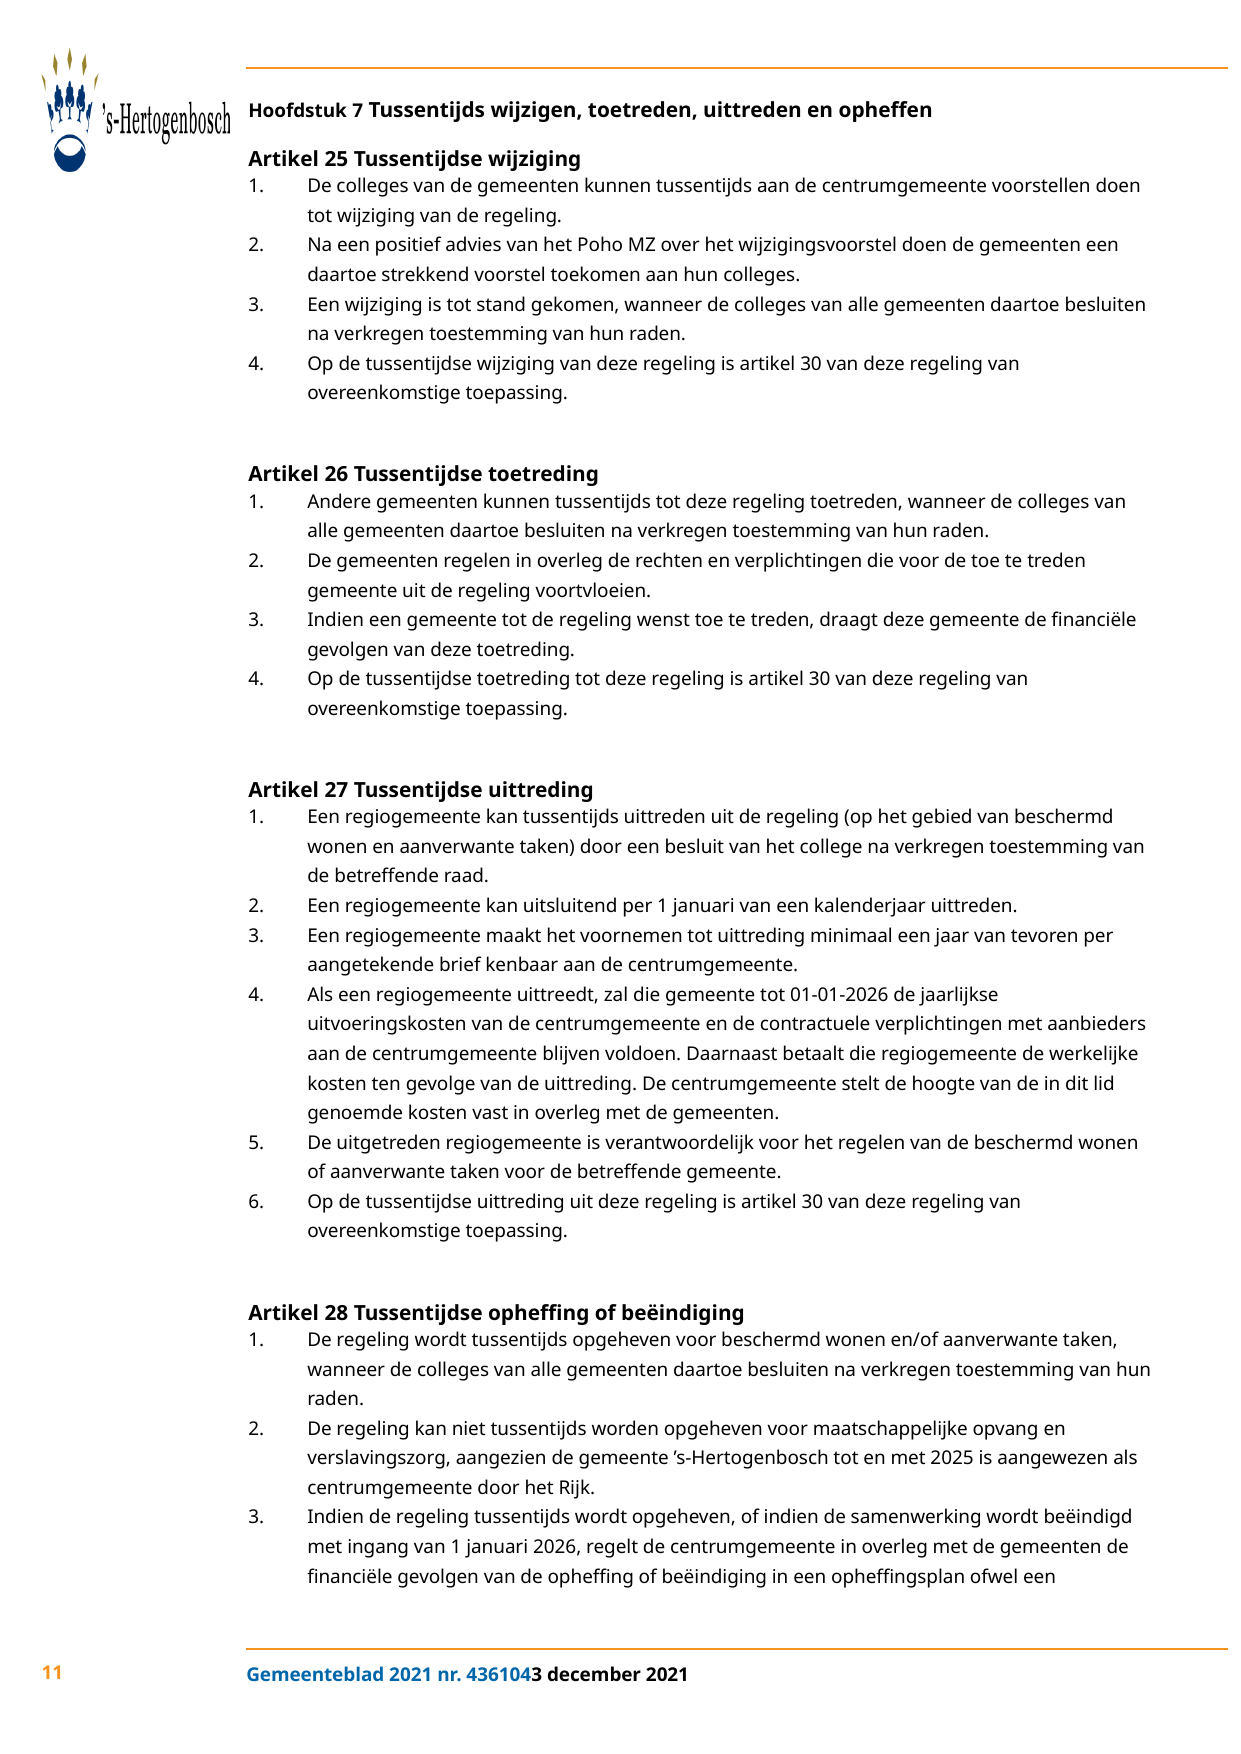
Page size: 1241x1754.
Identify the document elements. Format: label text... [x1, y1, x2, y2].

list Een regiogemeente kan tussentijds uittreden uit de regeling (op het gebied van beschermd wonen en aanverwante taken) door een besluit van het college na verkregen toestemming van de betreffende raad. [248, 803, 1152, 888]
text Artikel 25 Tussentijdse wijziging [248, 144, 1152, 172]
list Indien de regeling tussentijds wordt opgeheven, of indien de samenwerking wordt beëindigd met ingang van 1 januari 2026, regelt de centrumgemeente in overleg met de gemeenten de financiële gevolgen van de opheffing of beëindiging in een opheffingsplan ofwel een [248, 1504, 1152, 1588]
picture [41, 47, 231, 172]
list De gemeenten regelen in overleg de rechten en verplichtingen die voor de toe te treden gemeente uit de regeling voortvloeien. [248, 547, 1152, 602]
list Op de tussentijdse toetreding tot deze regeling is artikel 30 van deze regeling van overeenkomstige toepassing. [248, 666, 1152, 721]
list De regeling kan niet tussentijds worden opgeheven voor maatschappelijke opvang en verslavingszorg, aangezien de gemeente ’s-Hertogenbosch tot en met 2025 is aangewezen als centrumgemeente door het Rijk. [248, 1415, 1152, 1500]
list Een regiogemeente kan uitsluitend per 1 januari van een kalenderjaar uittreden. [248, 892, 1152, 918]
text Artikel 26 Tussentijdse toetreding [248, 459, 1152, 488]
text Artikel 28 Tussentijdse opheffing of beëindiging [248, 1298, 1152, 1326]
list De uitgetreden regiogemeente is verantwoordelijk voor het regelen van de beschermd wonen of aanverwante taken voor de betreffende gemeente. [248, 1129, 1152, 1184]
list Na een positief advies van het Poho MZ over het wijzigingsvoorstel doen de gemeenten een daartoe strekkend voorstel toekomen aan hun colleges. [248, 232, 1152, 287]
list De colleges van de gemeenten kunnen tussentijds aan de centrumgemeente voorstellen doen tot wijziging van de regeling. [248, 172, 1152, 228]
list Een regiogemeente maakt het voornemen tot uittreding minimaal een jaar van tevoren per aangetekende brief kenbaar aan de centrumgemeente. [248, 922, 1152, 977]
list Op de tussentijdse wijziging van deze regeling is artikel 30 van deze regeling van overeenkomstige toepassing. [248, 350, 1152, 405]
list Een wijziging is tot stand gekomen, wanneer de colleges van alle gemeenten daartoe besluiten na verkregen toestemming van hun raden. [248, 291, 1152, 346]
text Hoofdstuk 7 Tussentijds wijzigen, toetreden, uittreden en opheffen [248, 95, 1152, 123]
text Artikel 27 Tussentijdse uittreding [248, 775, 1152, 803]
list De regeling wordt tussentijds opgeheven voor beschermd wonen en/of aanverwante taken, wanneer de colleges van alle gemeenten daartoe besluiten na verkregen toestemming van hun raden. [248, 1326, 1152, 1411]
list Op de tussentijdse uittreding uit deze regeling is artikel 30 van deze regeling van overeenkomstige toepassing. [248, 1188, 1152, 1243]
list Indien een gemeente tot de regeling wenst toe te treden, draagt deze gemeente de financiële gevolgen van deze toetreding. [248, 606, 1152, 662]
list Andere gemeenten kunnen tussentijds tot deze regeling toetreden, wanneer de colleges van alle gemeenten daartoe besluiten na verkregen toestemming van hun raden. [248, 488, 1152, 543]
list Als een regiogemeente uittreedt, zal die gemeente tot 01-01-2026 de jaarlijkse uitvoeringskosten van de centrumgemeente en de contractuele verplichtingen met aanbieders aan de centrumgemeente blijven voldoen. Daarnaast betaalt die regiogemeente de werkelijke kosten ten gevolge van de uittreding. De centrumgemeente stelt de hoogte van de in dit lid genoemde kosten vast in overleg met de gemeenten. [248, 981, 1152, 1125]
